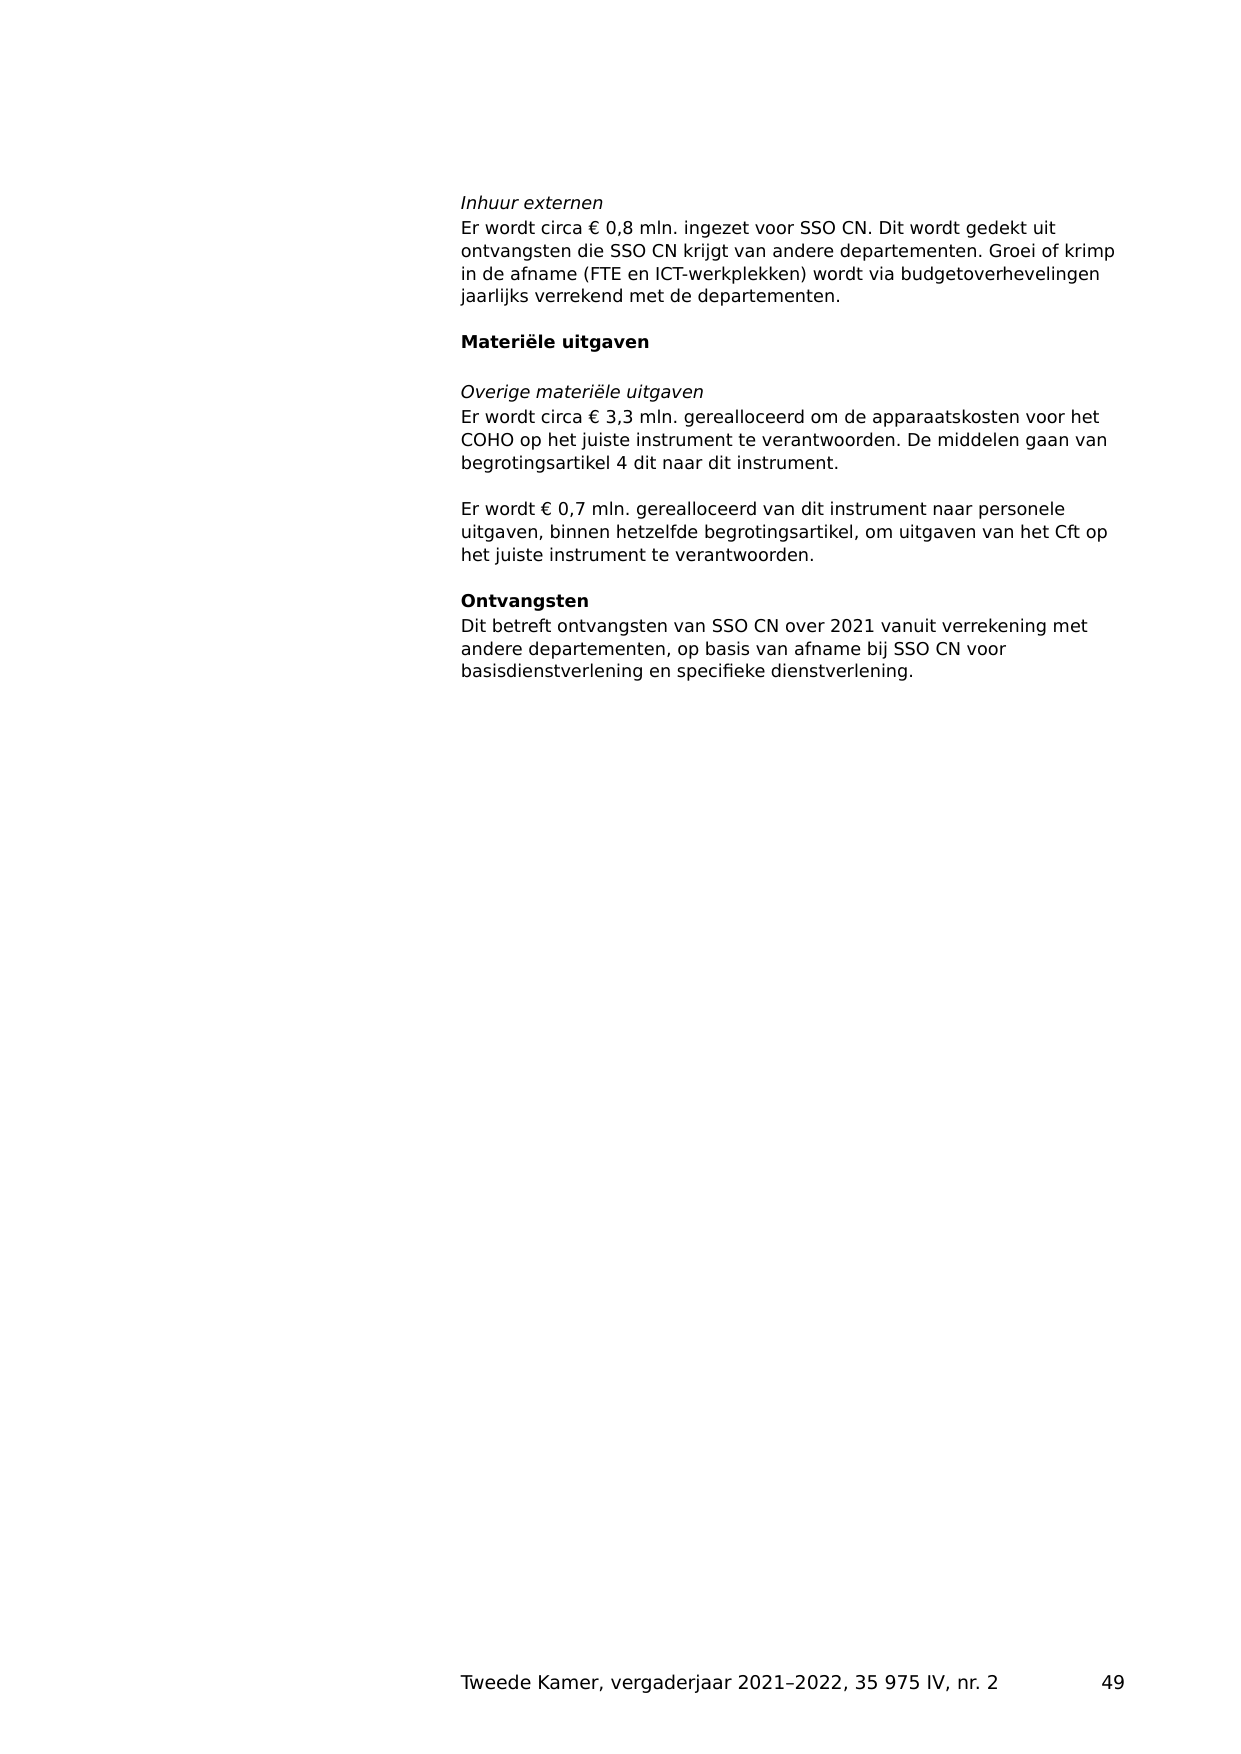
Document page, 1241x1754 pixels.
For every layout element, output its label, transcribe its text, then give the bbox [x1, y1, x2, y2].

text Ontvangsten [461, 589, 1125, 612]
text Materiële uitgaven [461, 330, 1125, 353]
text Er wordt € 0,7 mln. gerealloceerd van dit instrument naar personele uitgaven, binnen hetzelfde begrotingsartikel, om uitgaven van het Cft op het juiste instrument te verantwoorden. [461, 497, 1125, 566]
text Dit betreft ontvangsten van SSO CN over 2021 vanuit verrekening met andere departementen, op basis van afname bij SSO CN voor basisdienstverlening en specifieke dienstverlening. [461, 614, 1125, 682]
text Inhuur externen [461, 191, 1125, 214]
text Er wordt circa € 0,8 mln. ingezet voor SSO CN. Dit wordt gedekt uit ontvangsten die SSO CN krijgt van andere departementen. Groei of krimp in de afname (FTE en ICT-werkplekken) wordt via budgetoverhevelingen jaarlijks verrekend met de departementen. [461, 216, 1125, 307]
text Er wordt circa € 3,3 mln. gerealloceerd om de apparaatskosten voor het COHO op het juiste instrument te verantwoorden. De middelen gaan van begrotingsartikel 4 dit naar dit instrument. [461, 405, 1125, 474]
text Overige materiële uitgaven [461, 380, 1125, 403]
